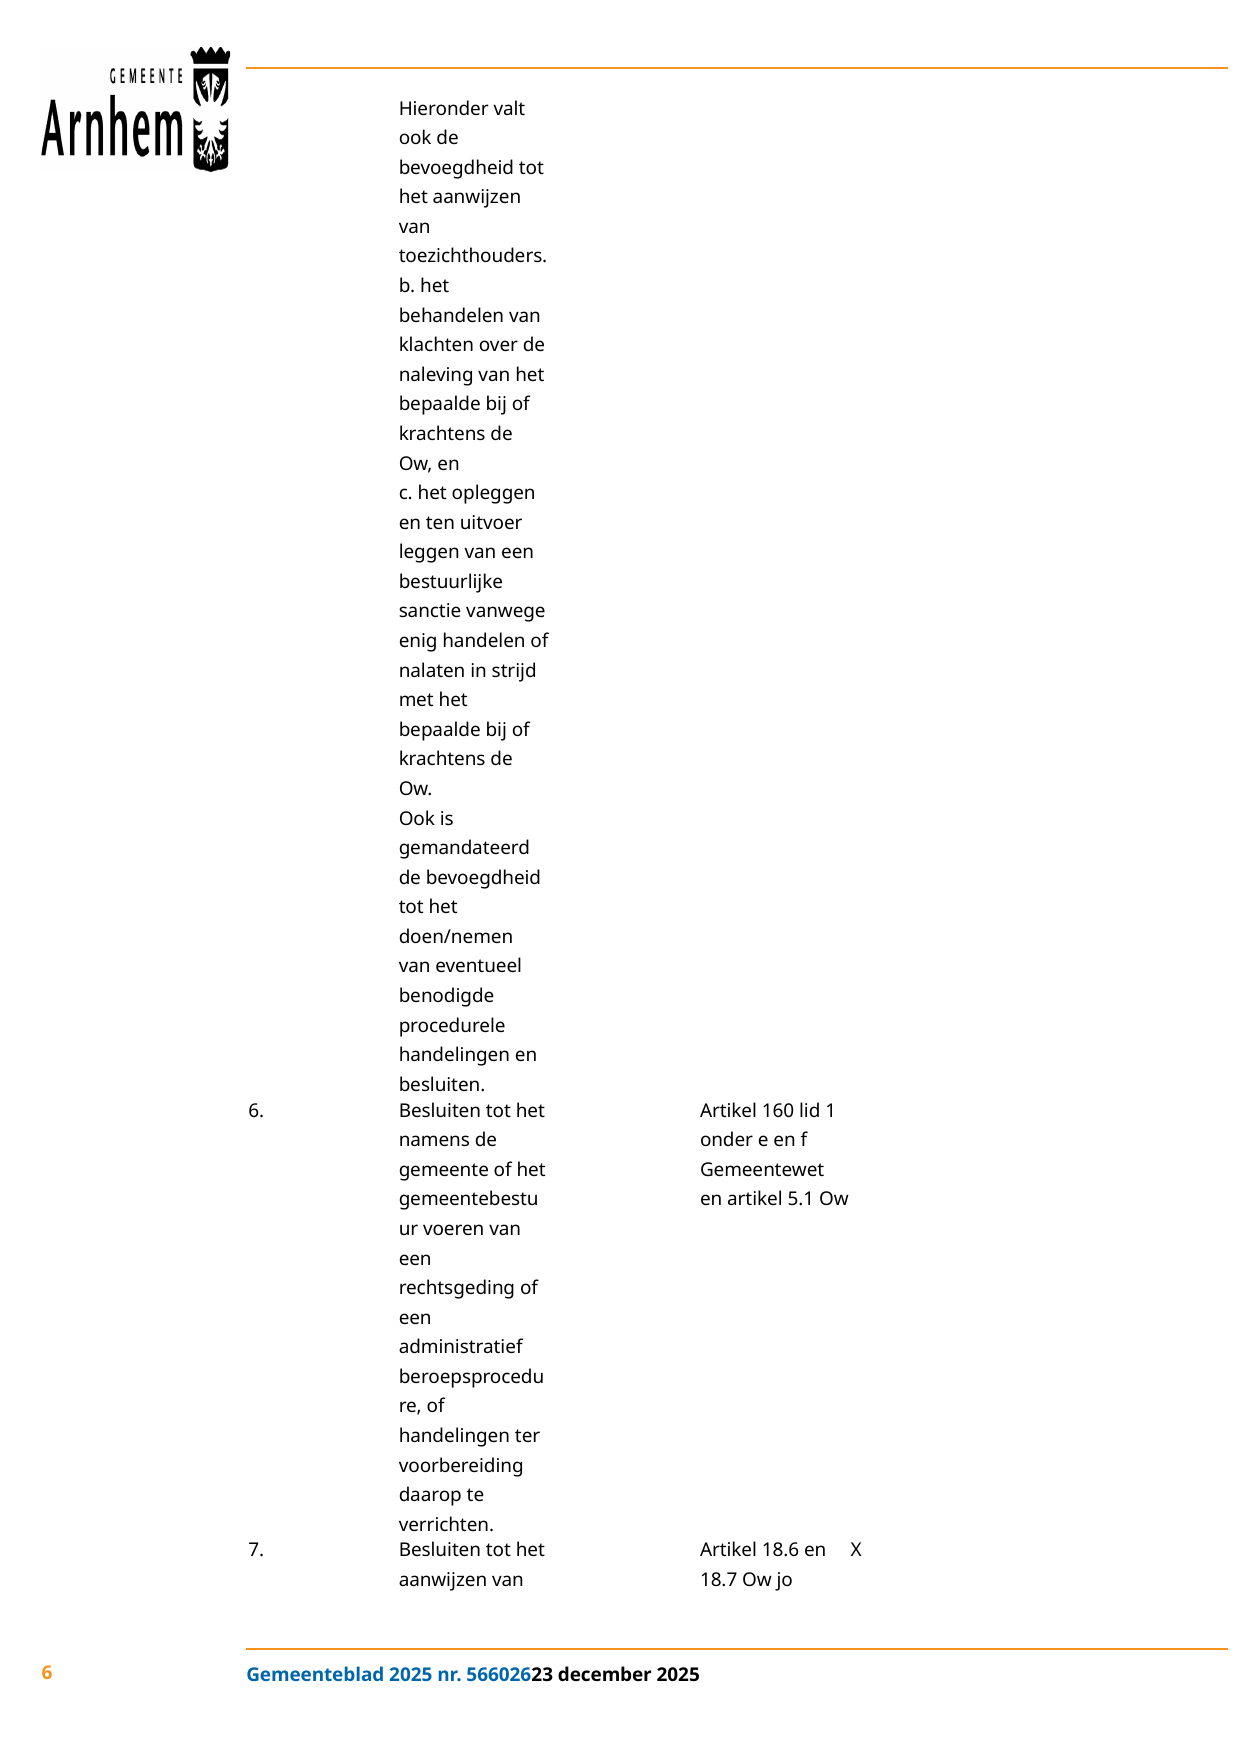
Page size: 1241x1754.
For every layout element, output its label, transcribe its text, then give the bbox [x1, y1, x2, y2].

table_cell [850, 1097, 1001, 1537]
table_cell [1001, 1097, 1152, 1537]
table_cell 6. [248, 1097, 398, 1537]
table_cell Besluiten tot het namens de gemeente of het gemeentebestuur voeren van een rechtsgeding of een administratief beroepsprocedure, of handelingen ter voorbereiding daarop te verrichten. [399, 1097, 549, 1537]
table_cell [850, 95, 1001, 1097]
table_cell Hieronder valt ook de bevoegdheid tot het aanwijzen van toezichthouders. b. het behandelen van klachten over de naleving van het bepaalde bij of krachtens de Ow, en c. het opleggen en ten uitvoer leggen van een bestuurlijke sanctie vanwege enig handelen of nalaten in strijd met het bepaalde bij of krachtens de Ow. Ook is gemandateerd de bevoegdheid tot het doen/nemen van eventueel benodigde procedurele handelingen en besluiten. [399, 95, 549, 1097]
picture [41, 47, 231, 172]
table_cell X [850, 1537, 1001, 1592]
table_cell [549, 1537, 700, 1592]
table_cell [248, 95, 398, 1097]
table_cell Artikel 160 lid 1 onder e en f Gemeentewet en artikel 5.1 Ow [700, 1097, 850, 1537]
table_cell Artikel 18.6 en 18.7 Ow jo [700, 1537, 850, 1592]
table_cell Besluiten tot het aanwijzen van [399, 1537, 549, 1592]
table_cell [549, 95, 700, 1097]
table_cell [1001, 95, 1152, 1097]
table_cell 7. [248, 1537, 398, 1592]
table_cell [1001, 1537, 1152, 1592]
table_cell [549, 1097, 700, 1537]
table_cell [700, 95, 850, 1097]
